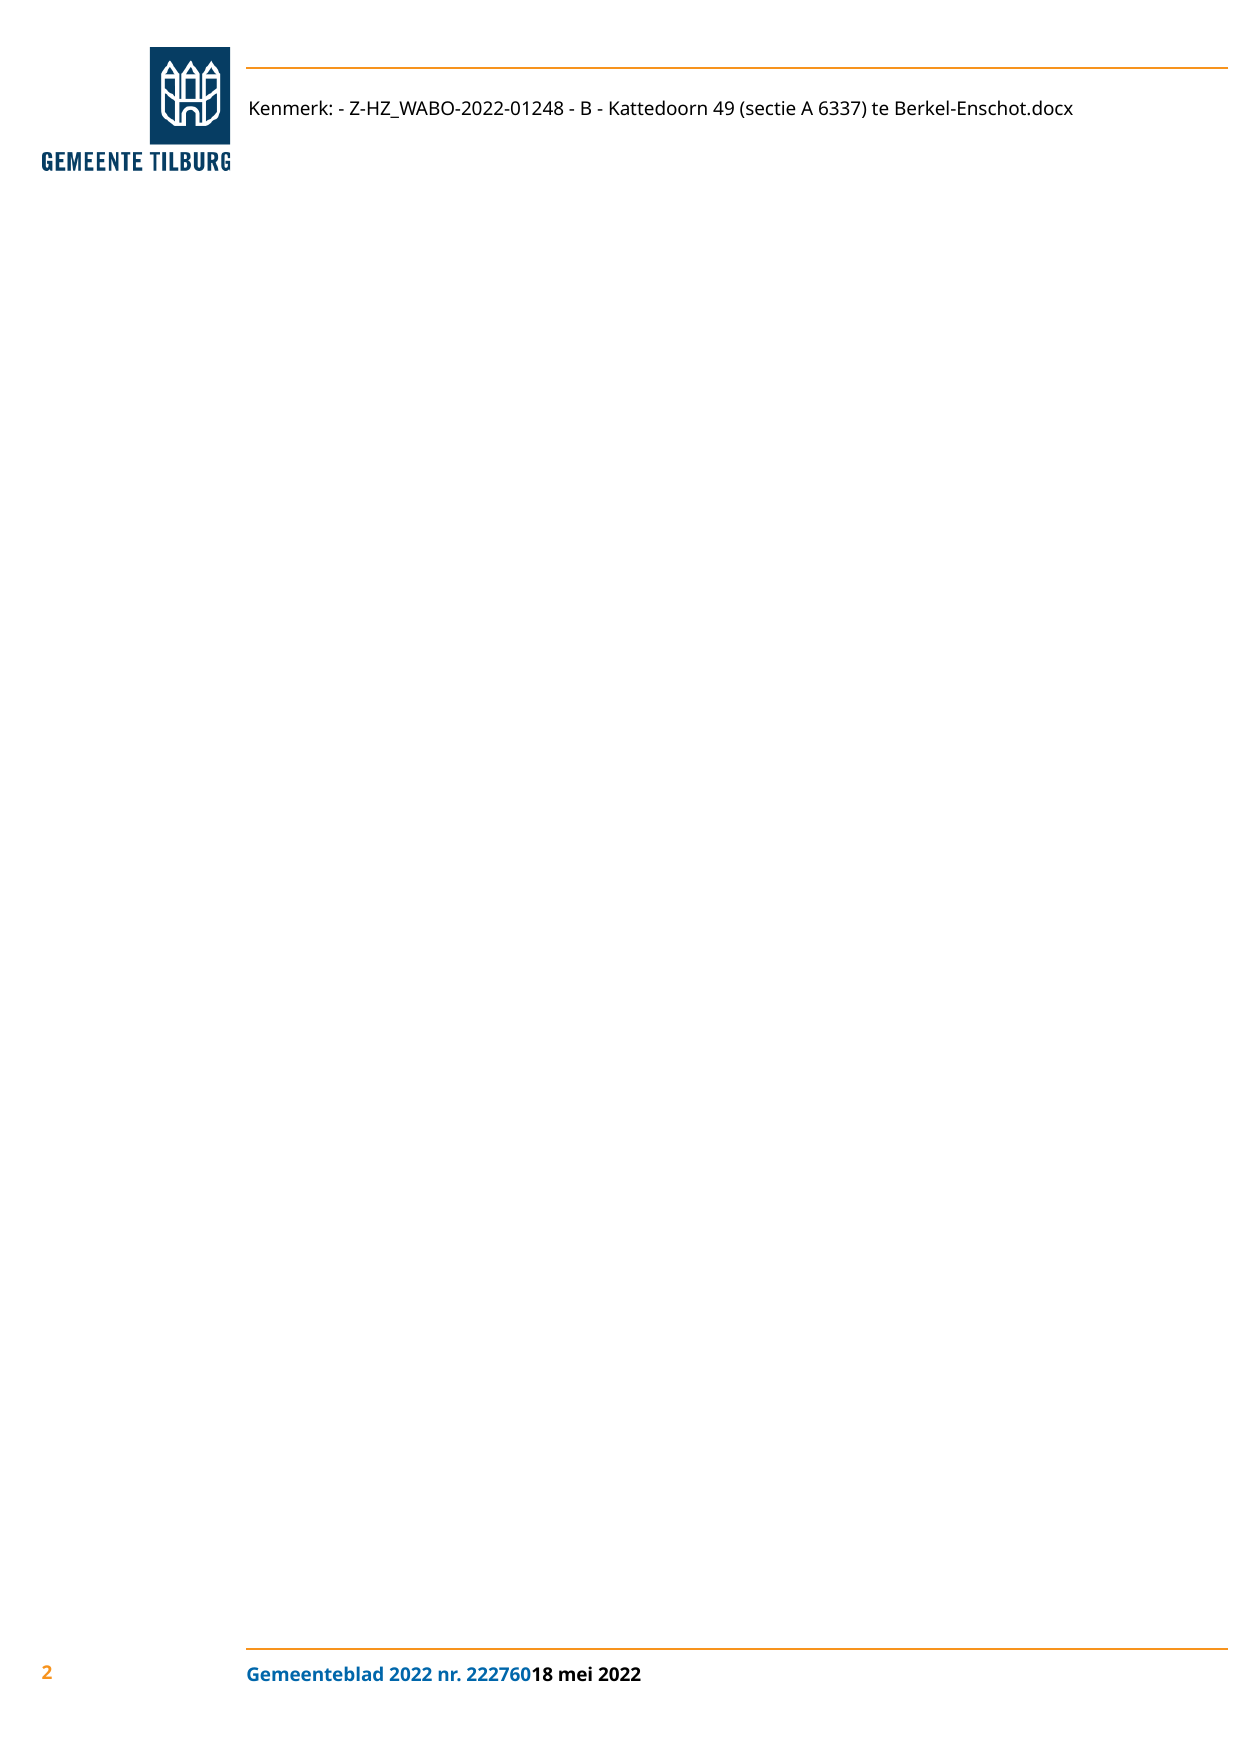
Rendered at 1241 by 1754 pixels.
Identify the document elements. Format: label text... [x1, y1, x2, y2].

picture [41, 47, 231, 172]
text Kenmerk: - Z-HZ_WABO-2022-01248 - B - Kattedoorn 49 (sectie A 6337) te Berkel-Enschot.docx [248, 95, 1152, 121]
